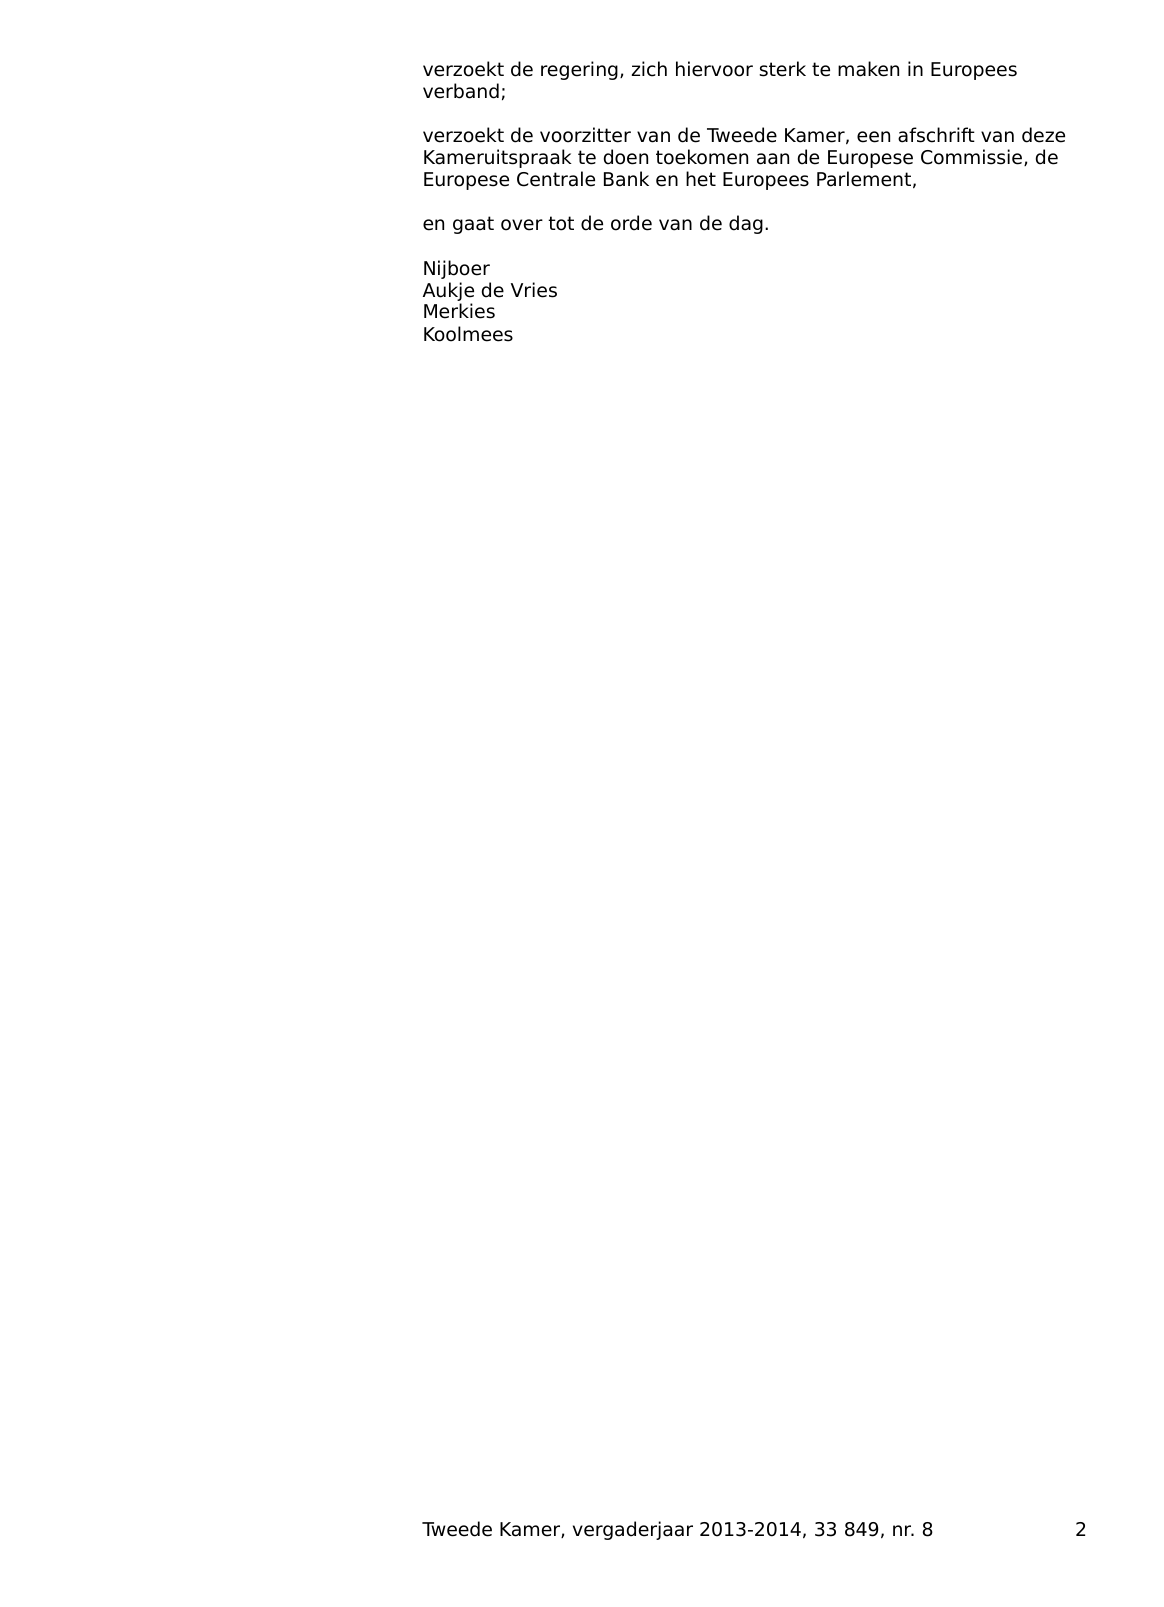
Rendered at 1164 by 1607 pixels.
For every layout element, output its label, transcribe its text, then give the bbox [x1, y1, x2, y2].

text verzoekt de regering, zich hiervoor sterk te maken in Europees verband; [422, 59, 1087, 103]
text verzoekt de voorzitter van de Tweede Kamer, een afschrift van deze Kameruitspraak te doen toekomen aan de Europese Commissie, de Europese Centrale Bank en het Europees Parlement, [422, 125, 1087, 191]
text Nijboer [422, 257, 1087, 279]
text Aukje de Vries [422, 279, 1087, 301]
text Koolmees [422, 323, 1087, 345]
text Merkies [422, 301, 1087, 323]
text en gaat over tot de orde van de dag. [422, 213, 1087, 235]
